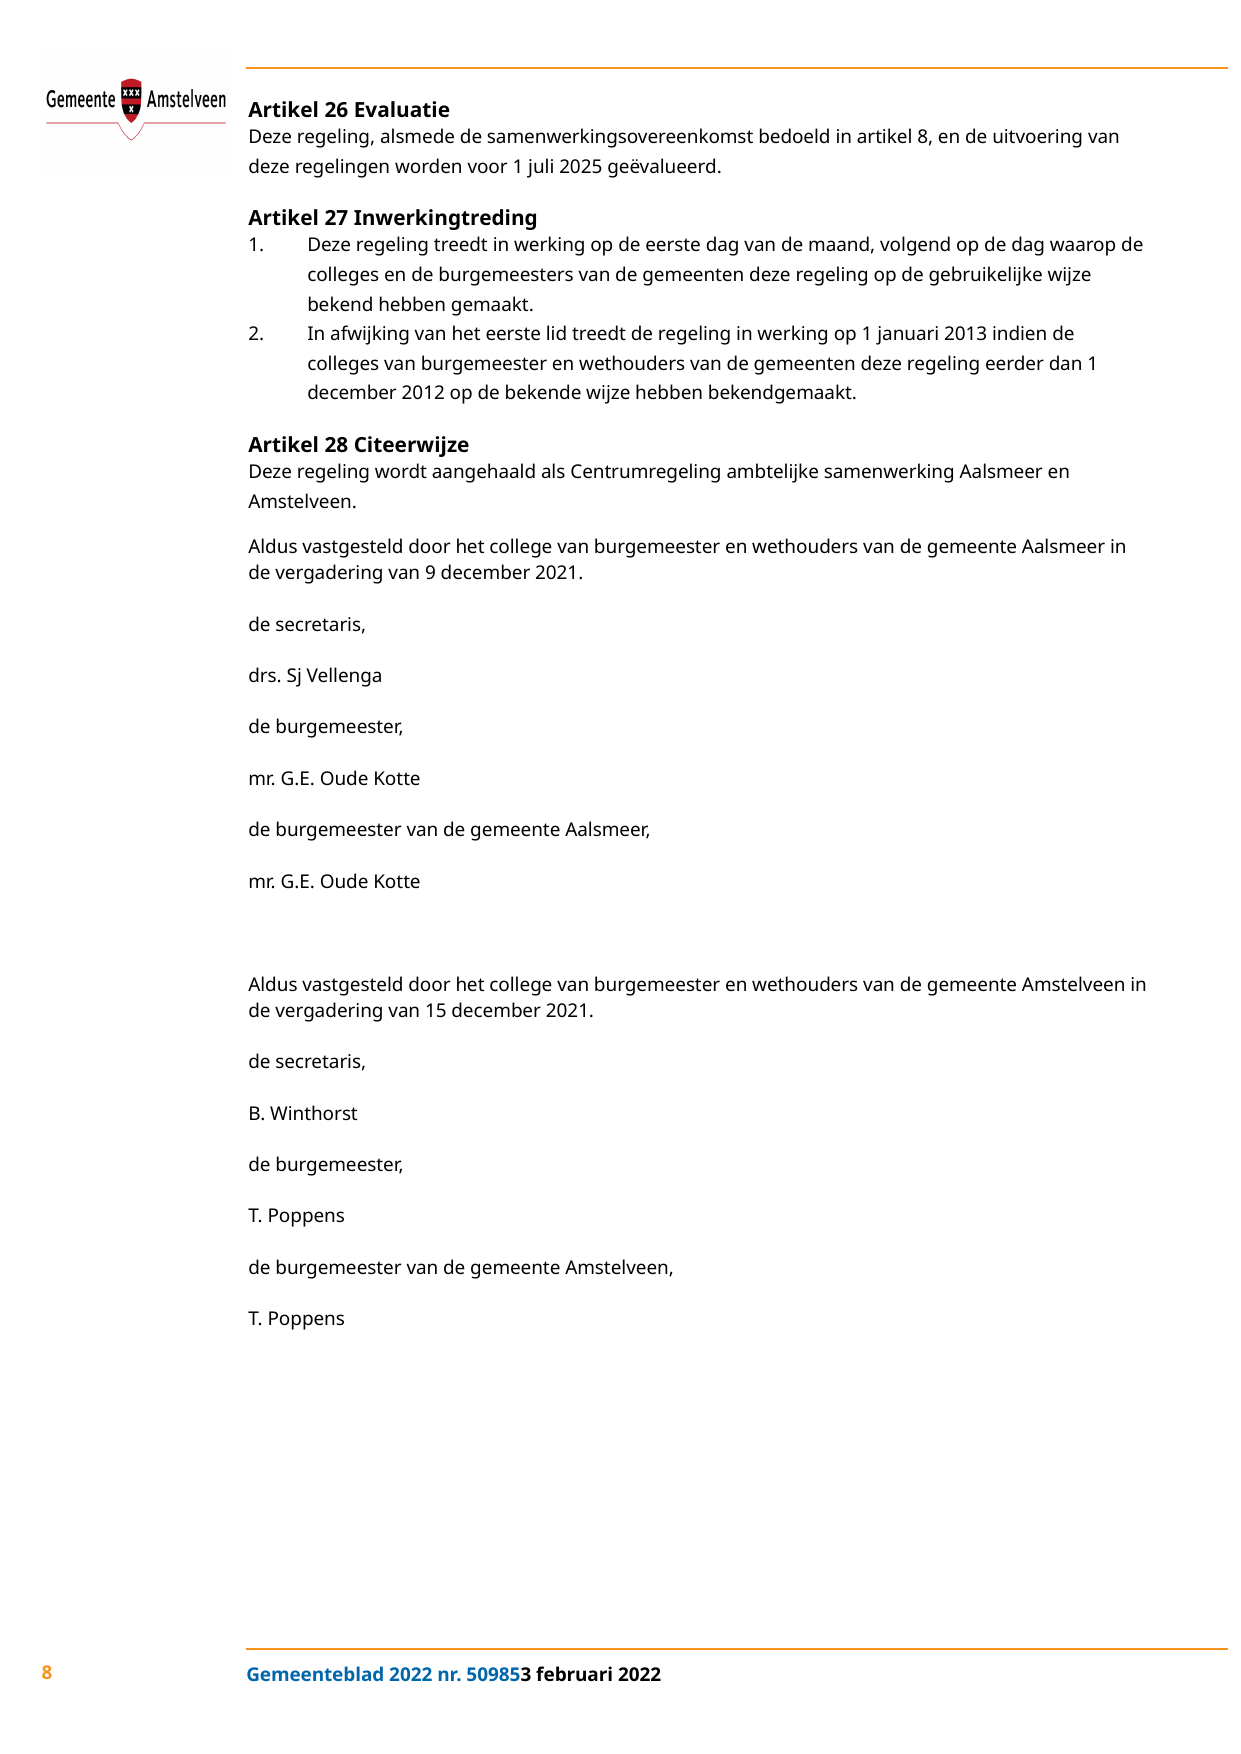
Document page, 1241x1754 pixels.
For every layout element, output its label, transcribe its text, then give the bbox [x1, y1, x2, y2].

list Deze regeling treedt in werking op de eerste dag van de maand, volgend op de dag waarop de colleges en de burgemeesters van de gemeenten deze regeling op de gebruikelijke wijze bekend hebben gemaakt. [248, 232, 1152, 317]
text mr. G.E. Oude Kotte [248, 765, 1152, 791]
text Artikel 28 Citeerwijze [248, 430, 1152, 458]
text T. Poppens [248, 1203, 1152, 1228]
text de burgemeester, [248, 714, 1152, 739]
text de secretaris, [248, 611, 1152, 637]
text de burgemeester van de gemeente Aalsmeer, [248, 817, 1152, 842]
text drs. Sj Vellenga [248, 662, 1152, 688]
text de burgemeester, [248, 1151, 1152, 1177]
text de secretaris, [248, 1048, 1152, 1074]
text Deze regeling wordt aangehaald als Centrumregeling ambtelijke samenwerking Aalsmeer en Amstelveen. [248, 458, 1152, 514]
picture [41, 47, 231, 172]
text Aldus vastgesteld door het college van burgemeester en wethouders van de gemeente Aalsmeer in de vergadering van 9 december 2021. [248, 534, 1152, 585]
text Artikel 26 Evaluatie [248, 95, 1152, 123]
list In afwijking van het eerste lid treedt de regeling in werking op 1 januari 2013 indien de colleges van burgemeester en wethouders van de gemeenten deze regeling eerder dan 1 december 2012 op de bekende wijze hebben bekendgemaakt. [248, 320, 1152, 405]
text Deze regeling, alsmede de samenwerkingsovereenkomst bedoeld in artikel 8, en de uitvoering van deze regelingen worden voor 1 juli 2025 geëvalueerd. [248, 123, 1152, 178]
text T. Poppens [248, 1306, 1152, 1331]
text de burgemeester van de gemeente Amstelveen, [248, 1254, 1152, 1280]
text Artikel 27 Inwerkingtreding [248, 203, 1152, 232]
text mr. G.E. Oude Kotte [248, 868, 1152, 894]
text Aldus vastgesteld door het college van burgemeester en wethouders van de gemeente Amstelveen in de vergadering van 15 december 2021. [248, 971, 1152, 1022]
text B. Winthorst [248, 1100, 1152, 1125]
